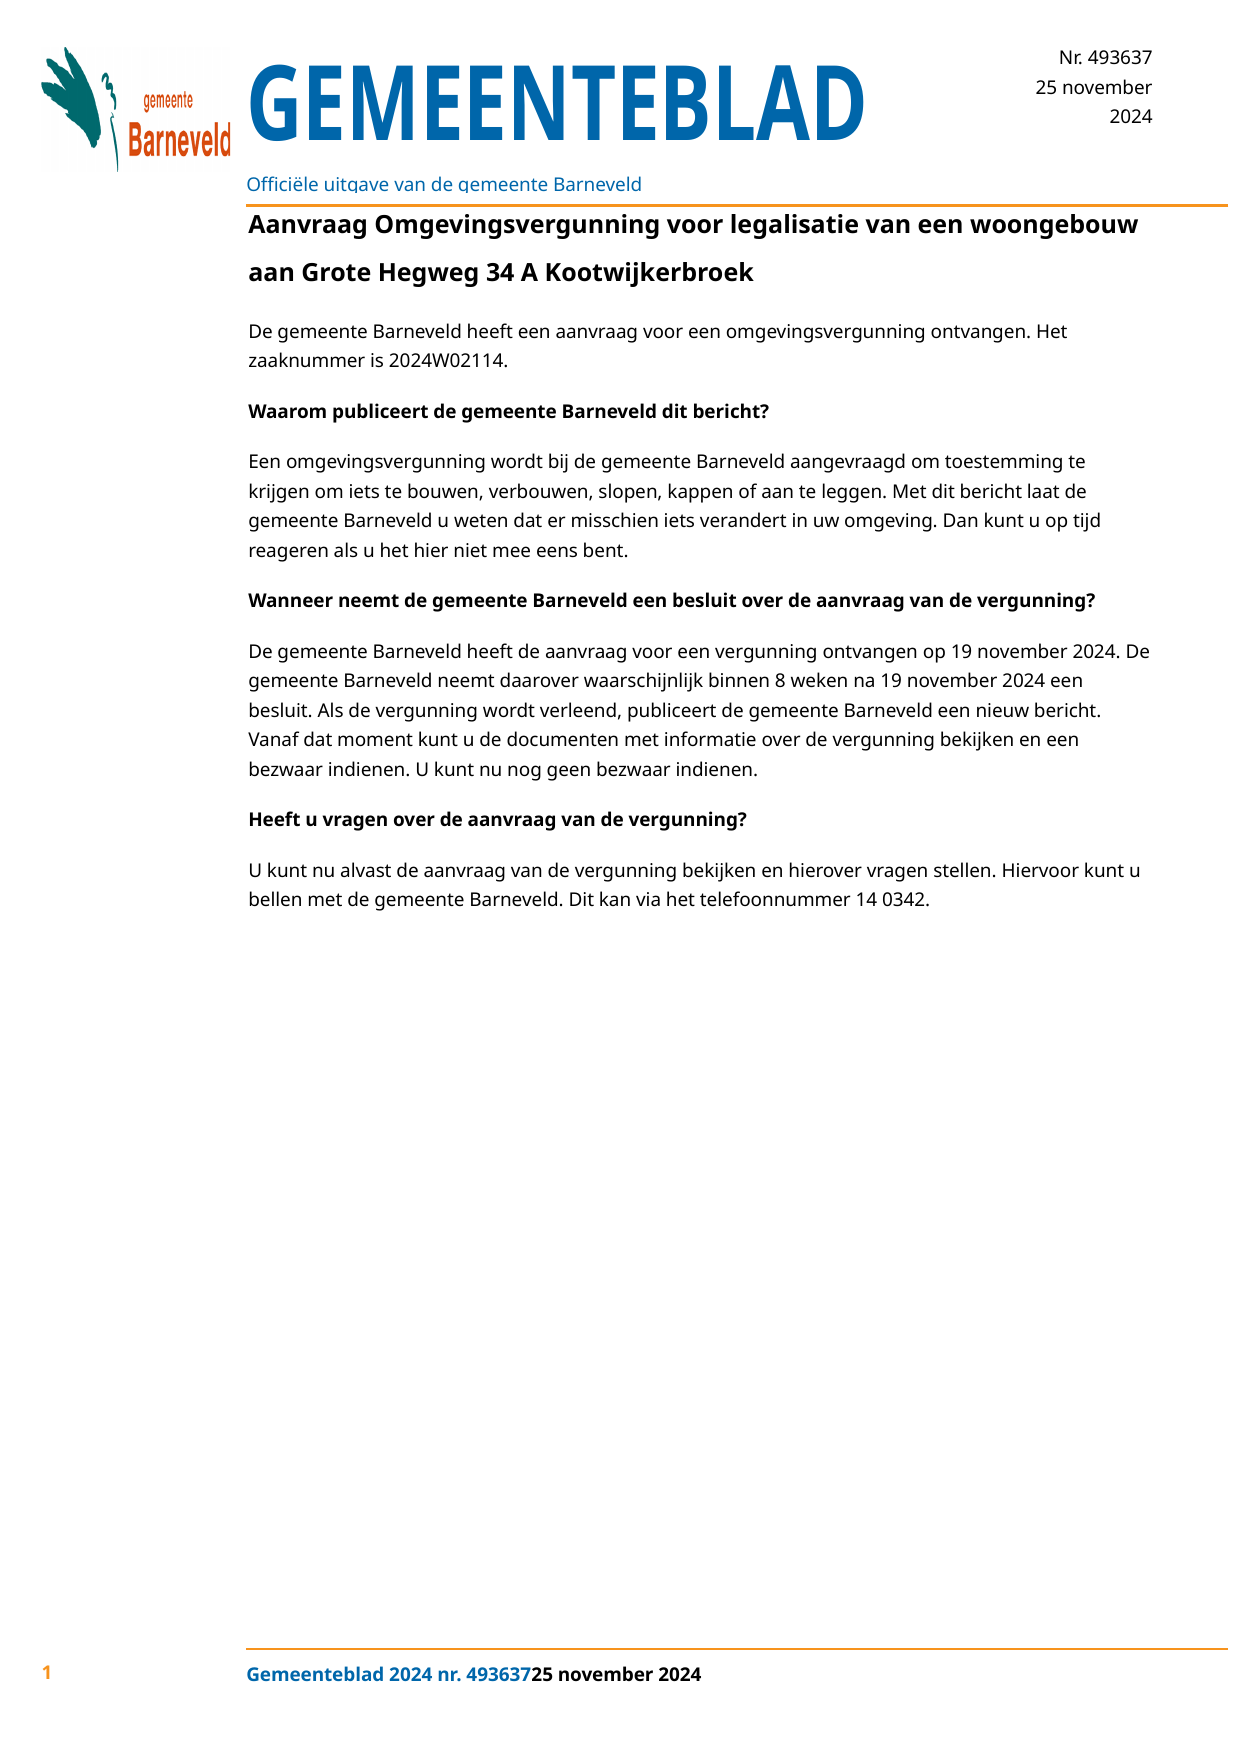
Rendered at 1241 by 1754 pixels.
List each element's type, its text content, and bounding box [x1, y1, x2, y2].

text De gemeente Barneveld heeft de aanvraag voor een vergunning ontvangen op 19 november 2024. De gemeente Barneveld neemt daarover waarschijnlijk binnen 8 weken na 19 november 2024 een besluit. Als de vergunning wordt verleend, publiceert de gemeente Barneveld een nieuw bericht. Vanaf dat moment kunt u de documenten met informatie over de vergunning bekijken en een bezwaar indienen. U kunt nu nog geen bezwaar indienen. [248, 638, 1152, 782]
text Een omgevingsvergunning wordt bij de gemeente Barneveld aangevraagd om toestemming te krijgen om iets te bouwen, verbouwen, slopen, kappen of aan te leggen. Met dit bericht laat de gemeente Barneveld u weten dat er misschien iets verandert in uw omgeving. Dan kunt u op tijd reageren als u het hier niet mee eens bent. [248, 448, 1152, 563]
text Heeft u vragen over de aanvraag van de vergunning? [248, 807, 1152, 832]
text Waarom publiceert de gemeente Barneveld dit bericht? [248, 398, 1152, 424]
text Aanvraag Omgevingsvergunning voor legalisatie van een woongebouw aan Grote Hegweg 34 A Kootwijkerbroek [248, 207, 1152, 288]
text De gemeente Barneveld heeft een aanvraag voor een omgevingsvergunning ontvangen. Het zaaknummer is 2024W02114. [248, 318, 1152, 373]
text Wanneer neemt de gemeente Barneveld een besluit over de aanvraag van de vergunning? [248, 587, 1152, 613]
picture [41, 47, 231, 172]
text U kunt nu alvast de aanvraag van de vergunning bekijken en hierover vragen stellen. Hiervoor kunt u bellen met de gemeente Barneveld. Dit kan via het telefoonnummer 14 0342. [248, 857, 1152, 912]
